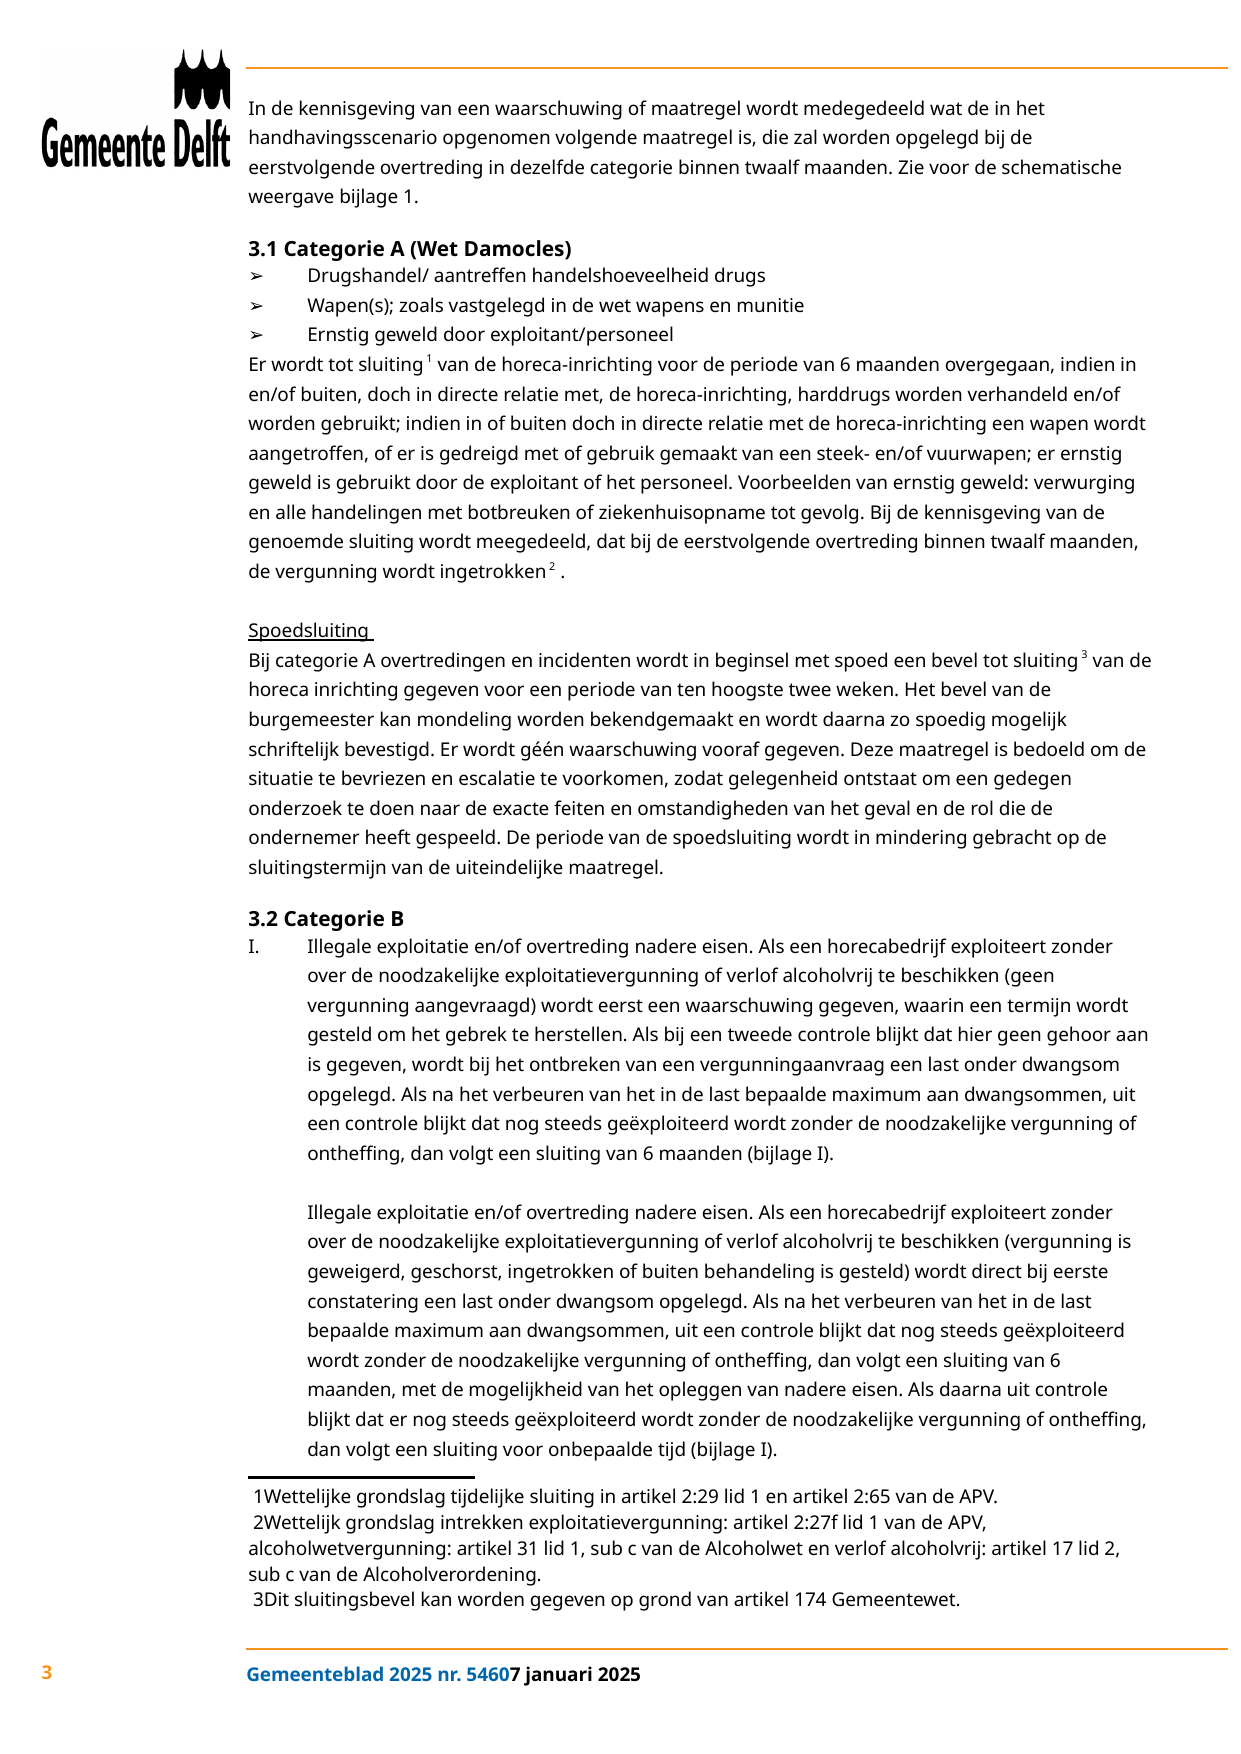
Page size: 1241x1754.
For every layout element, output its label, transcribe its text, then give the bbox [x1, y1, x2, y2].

picture [41, 47, 231, 172]
text Er wordt tot sluiting van de horeca-inrichting voor de periode van 6 maanden overgegaan, indien in en/of buiten, doch in directe relatie met, de horeca-inrichting, harddrugs worden verhandeld en/of worden gebruikt; indien in of buiten doch in directe relatie met de horeca-inrichting een wapen wordt aangetroffen, of er is gedreigd met of gebruik gemaakt van een steek- en/of vuurwapen; er ernstig geweld is gebruikt door de exploitant of het personeel. Voorbeelden van ernstig geweld: verwurging en alle handelingen met botbreuken of ziekenhuisopname tot gevolg. Bij de kennisgeving van de genoemde sluiting wordt meegedeeld, dat bij de eerstvolgende overtreding binnen twaalf maanden, de vergunning wordt ingetrokken . [248, 351, 1152, 584]
text 3.1 Categorie A (Wet Damocles) [248, 234, 1152, 262]
list Illegale exploitatie en/of overtreding nadere eisen. Als een horecabedrijf exploiteert zonder over de noodzakelijke exploitatievergunning of verlof alcoholvrij te beschikken (geen vergunning aangevraagd) wordt eerst een waarschuwing gegeven, waarin een termijn wordt gesteld om het gebrek te herstellen. Als bij een tweede controle blijkt dat hier geen gehoor aan is gegeven, wordt bij het ontbreken van een vergunningaanvraag een last onder dwangsom opgelegd. Als na het verbeuren van het in de last bepaalde maximum aan dwangsommen, uit een controle blijkt dat nog steeds geëxploiteerd wordt zonder de noodzakelijke vergunning of ontheffing, dan volgt een sluiting van 6 maanden (bijlage I). [248, 933, 1152, 1166]
text In de kennisgeving van een waarschuwing of maatregel wordt medegedeeld wat de in het handhavingsscenario opgenomen volgende maatregel is, die zal worden opgelegd bij de eerstvolgende overtreding in dezelfde categorie binnen twaalf maanden. Zie voor de schematische weergave bijlage 1. [248, 95, 1152, 209]
list Wapen(s); zoals vastgelegd in de wet wapens en munitie [248, 292, 1152, 318]
text 3.2 Categorie B [248, 904, 1152, 933]
list Ernstig geweld door exploitant/personeel [248, 322, 1152, 347]
text Wettelijk grondslag intrekken exploitatievergunning: artikel 2:27f lid 1 van de APV, alcoholwetvergunning: artikel 31 lid 1, sub c van de Alcoholwet en verlof alcoholvrij: artikel 17 lid 2, sub c van de Alcoholverordening. [248, 1509, 1152, 1586]
text Wettelijke grondslag tijdelijke sluiting in artikel 2:29 lid 1 en artikel 2:65 van de APV. [248, 1483, 1152, 1509]
text Bij categorie A overtredingen en incidenten wordt in beginsel met spoed een bevel tot sluiting van de horeca inrichting gegeven voor een periode van ten hoogste twee weken. Het bevel van de burgemeester kan mondeling worden bekendgemaakt en wordt daarna zo spoedig mogelijk schriftelijk bevestigd. Er wordt géén waarschuwing vooraf gegeven. Deze maatregel is bedoeld om de situatie te bevriezen en escalatie te voorkomen, zodat gelegenheid ontstaat om een gedegen onderzoek te doen naar de exacte feiten en omstandigheden van het geval en de rol die de ondernemer heeft gespeeld. De periode van de spoedsluiting wordt in mindering gebracht op de sluitingstermijn van de uiteindelijke maatregel. [248, 647, 1152, 880]
list Illegale exploitatie en/of overtreding nadere eisen. Als een horecabedrijf exploiteert zonder over de noodzakelijke exploitatievergunning of verlof alcoholvrij te beschikken (vergunning is geweigerd, geschorst, ingetrokken of buiten behandeling is gesteld) wordt direct bij eerste constatering een last onder dwangsom opgelegd. Als na het verbeuren van het in de last bepaalde maximum aan dwangsommen, uit een controle blijkt dat nog steeds geëxploiteerd wordt zonder de noodzakelijke vergunning of ontheffing, dan volgt een sluiting van 6 maanden, met de mogelijkheid van het opleggen van nadere eisen. Als daarna uit controle blijkt dat er nog steeds geëxploiteerd wordt zonder de noodzakelijke vergunning of ontheffing, dan volgt een sluiting voor onbepaalde tijd (bijlage I). [248, 1199, 1152, 1462]
text Dit sluitingsbevel kan worden gegeven op grond van artikel 174 Gemeentewet. [248, 1586, 1152, 1612]
text Spoedsluiting [248, 617, 1152, 643]
list Drugshandel/ aantreffen handelshoeveelheid drugs [248, 262, 1152, 288]
